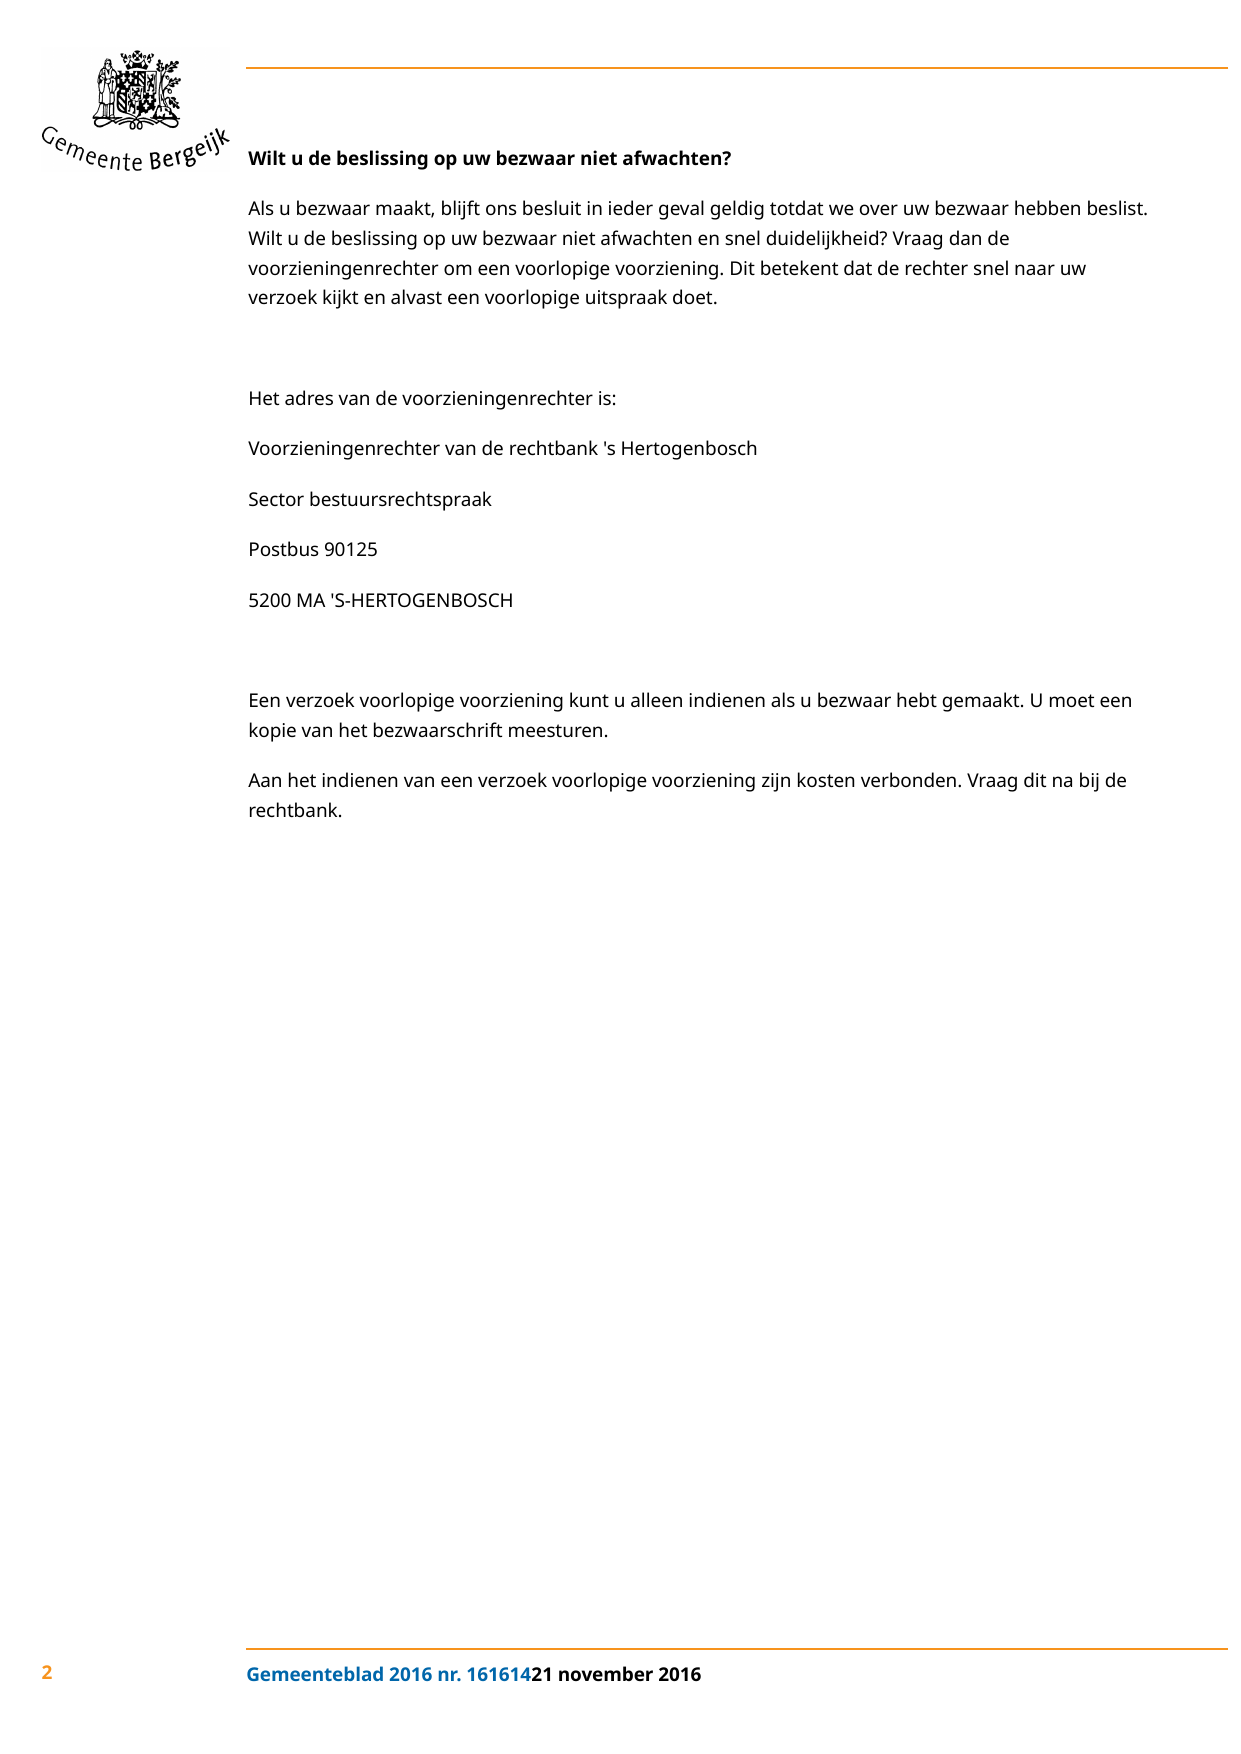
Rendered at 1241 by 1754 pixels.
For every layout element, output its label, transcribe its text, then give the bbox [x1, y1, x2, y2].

text Voorzieningenrechter van de rechtbank 's Hertogenbosch [248, 436, 1152, 461]
text Wilt u de beslissing op uw bezwaar niet afwachten? [248, 145, 1152, 171]
text Het adres van de voorzieningenrechter is: [248, 385, 1152, 411]
picture [41, 47, 231, 172]
text Postbus 90125 [248, 536, 1152, 562]
text Aan het indienen van een verzoek voorlopige voorziening zijn kosten verbonden. Vraag dit na bij de rechtbank. [248, 768, 1152, 823]
text Als u bezwaar maakt, blijft ons besluit in ieder geval geldig totdat we over uw bezwaar hebben beslist. Wilt u de beslissing op uw bezwaar niet afwachten en snel duidelijkheid? Vraag dan de voorzieningenrechter om een voorlopige voorziening. Dit betekent dat de rechter snel naar uw verzoek kijkt en alvast een voorlopige uitspraak doet. [248, 196, 1152, 310]
text 5200 MA 'S-HERTOGENBOSCH [248, 587, 1152, 613]
text Een verzoek voorlopige voorziening kunt u alleen indienen als u bezwaar hebt gemaakt. U moet een kopie van het bezwaarschrift meesturen. [248, 688, 1152, 743]
text Sector bestuursrechtspraak [248, 486, 1152, 512]
